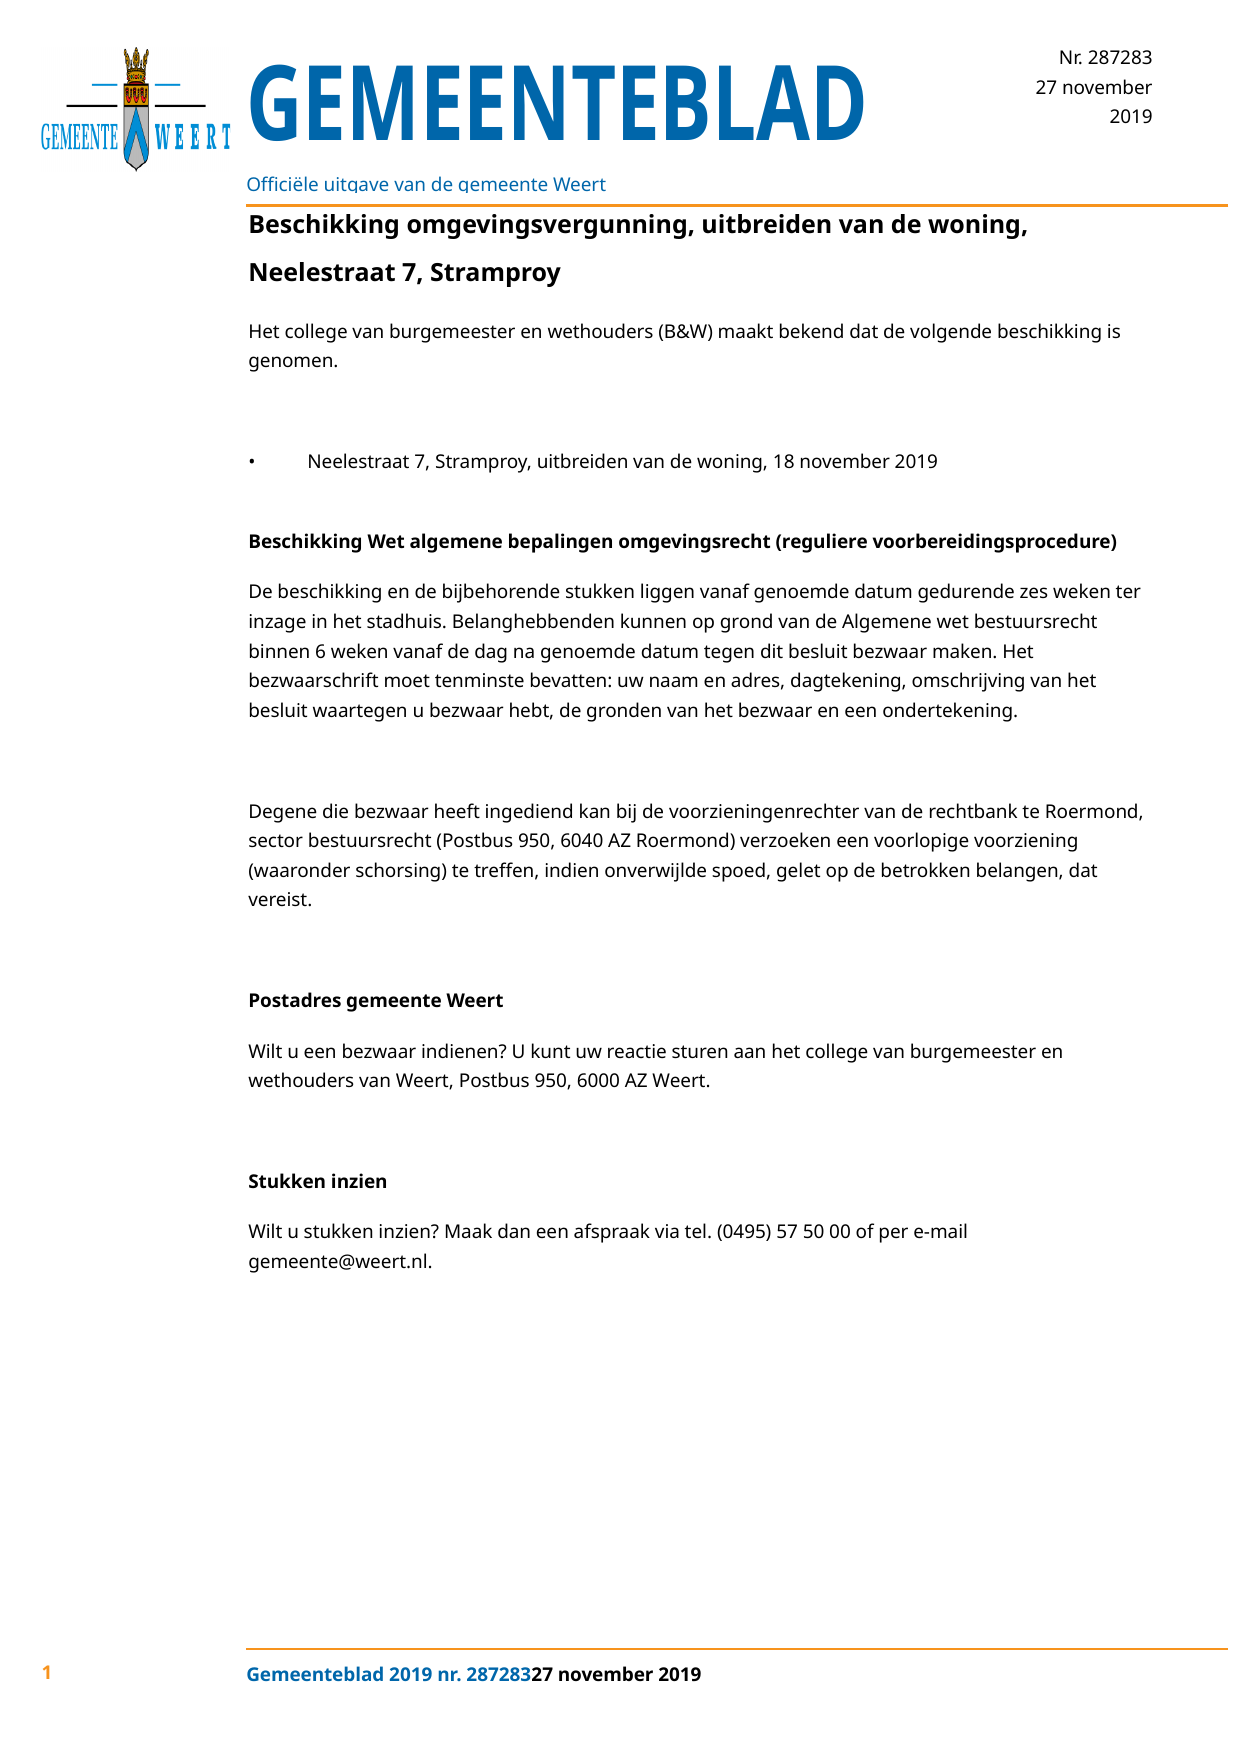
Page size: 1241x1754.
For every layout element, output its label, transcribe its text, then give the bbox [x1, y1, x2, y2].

text Het college van burgemeester en wethouders (B&W) maakt bekend dat de volgende beschikking is genomen. [248, 318, 1152, 373]
text De beschikking en de bijbehorende stukken liggen vanaf genoemde datum gedurende zes weken ter inzage in het stadhuis. Belanghebbenden kunnen op grond van de Algemene wet bestuursrecht binnen 6 weken vanaf de dag na genoemde datum tegen dit besluit bezwaar maken. Het bezwaarschrift moet tenminste bevatten: uw naam en adres, dagtekening, omschrijving van het besluit waartegen u bezwaar hebt, de gronden van het bezwaar en een ondertekening. [248, 579, 1152, 723]
picture [41, 47, 231, 172]
text Postadres gemeente Weert [248, 987, 1152, 1013]
text Wilt u een bezwaar indienen? U kunt uw reactie sturen aan het college van burgemeester en wethouders van Weert, Postbus 950, 6000 AZ Weert. [248, 1038, 1152, 1093]
text Wilt u stukken inzien? Maak dan een afspraak via tel. (0495) 57 50 00 of per e-mail gemeente@weert.nl. [248, 1219, 1152, 1274]
text Beschikking omgevingsvergunning, uitbreiden van de woning, Neelestraat 7, Stramproy [248, 207, 1152, 288]
text Beschikking Wet algemene bepalingen omgevingsrecht (reguliere voorbereidingsprocedure) [248, 528, 1152, 554]
list Neelestraat 7, Stramproy, uitbreiden van de woning, 18 november 2019 [248, 448, 1152, 474]
text Degene die bezwaar heeft ingediend kan bij de voorzieningenrechter van de rechtbank te Roermond, sector bestuursrecht (Postbus 950, 6040 AZ Roermond) verzoeken een voorlopige voorziening (waaronder schorsing) te treffen, indien onverwijlde spoed, gelet op de betrokken belangen, dat vereist. [248, 798, 1152, 912]
text Stukken inzien [248, 1168, 1152, 1194]
